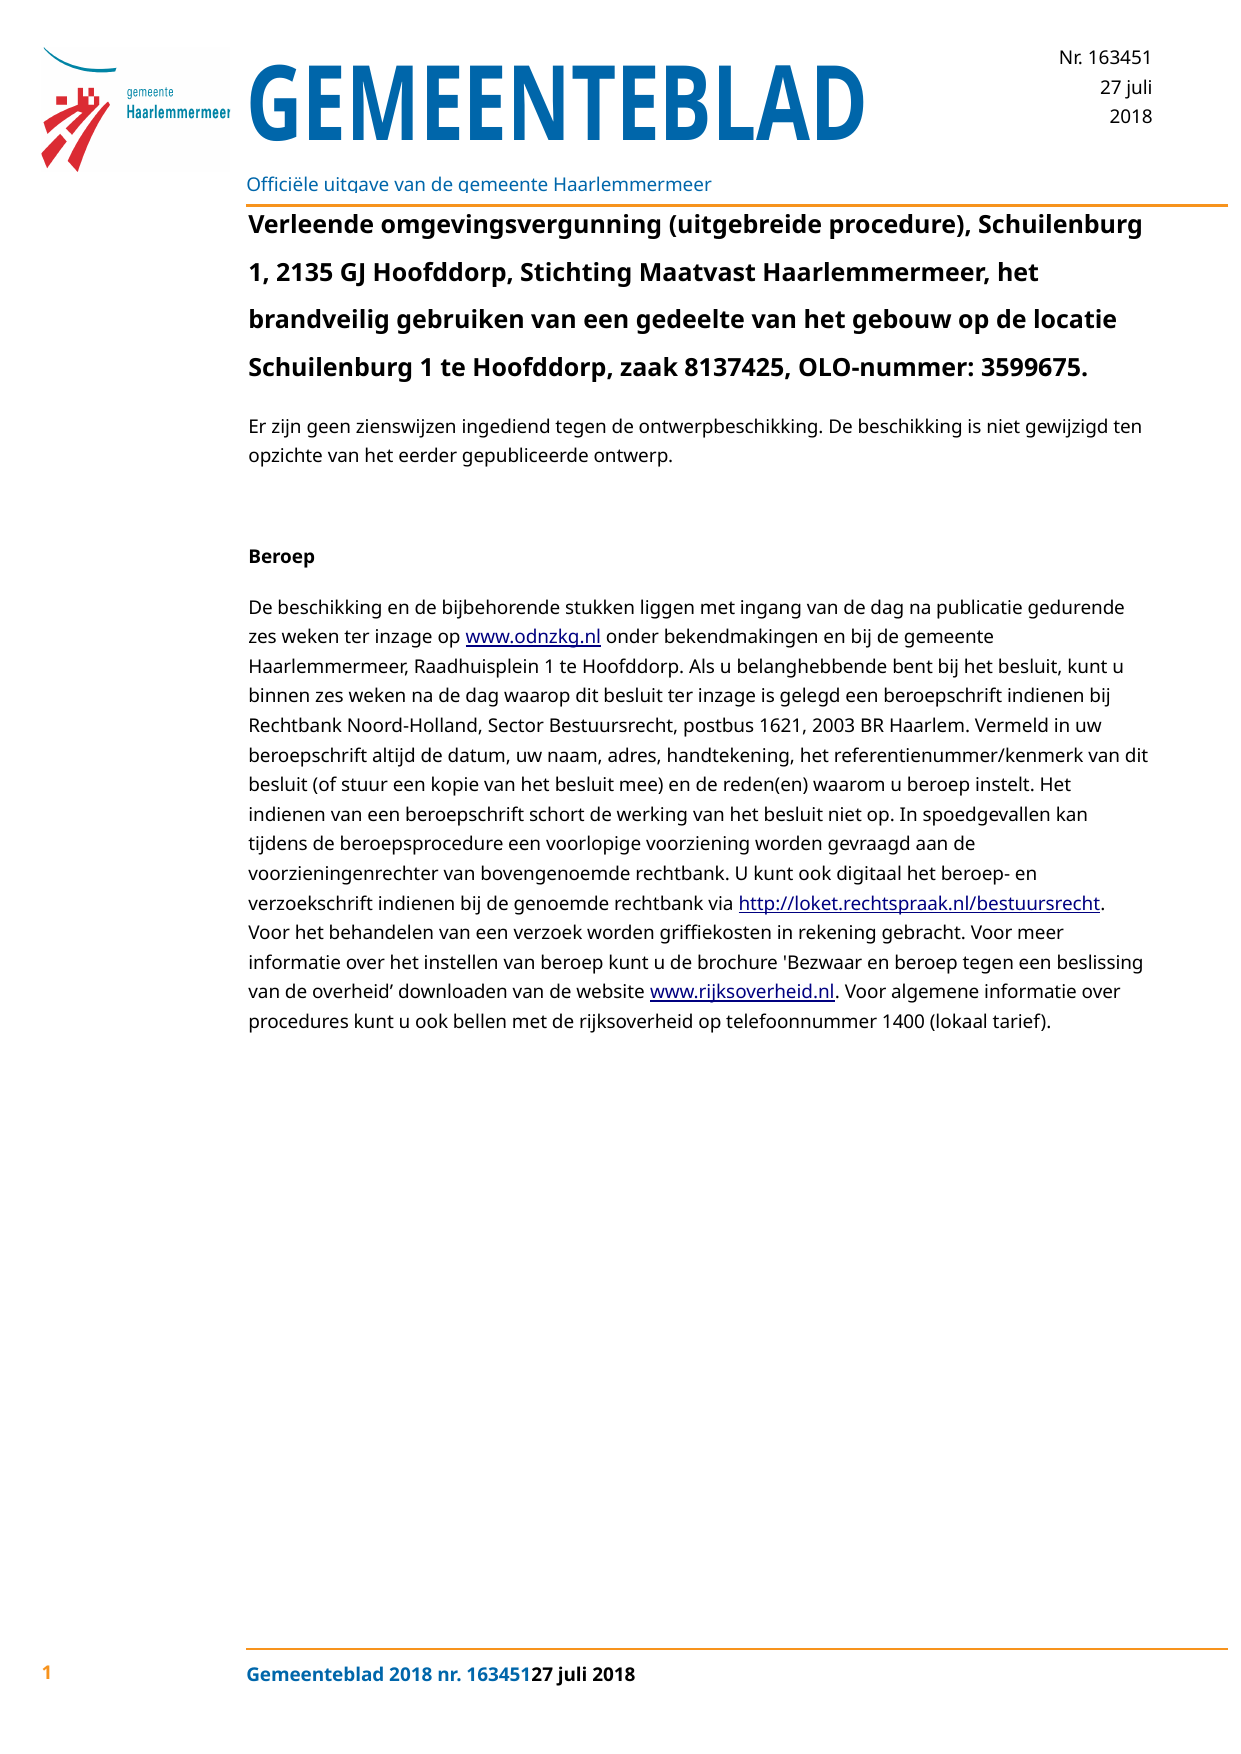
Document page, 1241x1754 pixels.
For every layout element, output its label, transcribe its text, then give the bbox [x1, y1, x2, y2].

picture [41, 47, 231, 172]
text Verleende omgevingsvergunning (uitgebreide procedure), Schuilenburg 1, 2135 GJ Hoofddorp, Stichting Maatvast Haarlemmermeer, het brandveilig gebruiken van een gedeelte van het gebouw op de locatie Schuilenburg 1 te Hoofddorp, zaak 8137425, OLO-nummer: 3599675. [248, 207, 1152, 384]
text De beschikking en de bijbehorende stukken liggen met ingang van de dag na publicatie gedurende zes weken ter inzage op www.odnzkg.nl onder bekendmakingen en bij de gemeente Haarlemmermeer, Raadhuisplein 1 te Hoofddorp. Als u belanghebbende bent bij het besluit, kunt u binnen zes weken na de dag waarop dit besluit ter inzage is gelegd een beroepschrift indienen bij Rechtbank Noord-Holland, Sector Bestuursrecht, postbus 1621, 2003 BR Haarlem. Vermeld in uw beroepschrift altijd de datum, uw naam, adres, handtekening, het referentienummer/kenmerk van dit besluit (of stuur een kopie van het besluit mee) en de reden(en) waarom u beroep instelt. Het indienen van een beroepschrift schort de werking van het besluit niet op. In spoedgevallen kan tijdens de beroepsprocedure een voorlopige voorziening worden gevraagd aan de voorzieningenrechter van bovengenoemde rechtbank. U kunt ook digitaal het beroep- en verzoekschrift indienen bij de genoemde rechtbank via http://loket.rechtspraak.nl/bestuursrecht. Voor het behandelen van een verzoek worden griffiekosten in rekening gebracht. Voor meer informatie over het instellen van beroep kunt u de brochure 'Bezwaar en beroep tegen een beslissing van de overheid’ downloaden van de website www.rijksoverheid.nl. Voor algemene informatie over procedures kunt u ook bellen met de rijksoverheid op telefoonnummer 1400 (lokaal tarief). [248, 594, 1152, 1034]
text Er zijn geen zienswijzen ingediend tegen de ontwerpbeschikking. De beschikking is niet gewijzigd ten opzichte van het eerder gepubliceerde ontwerp. [248, 413, 1152, 468]
text Beroep [248, 543, 1152, 569]
